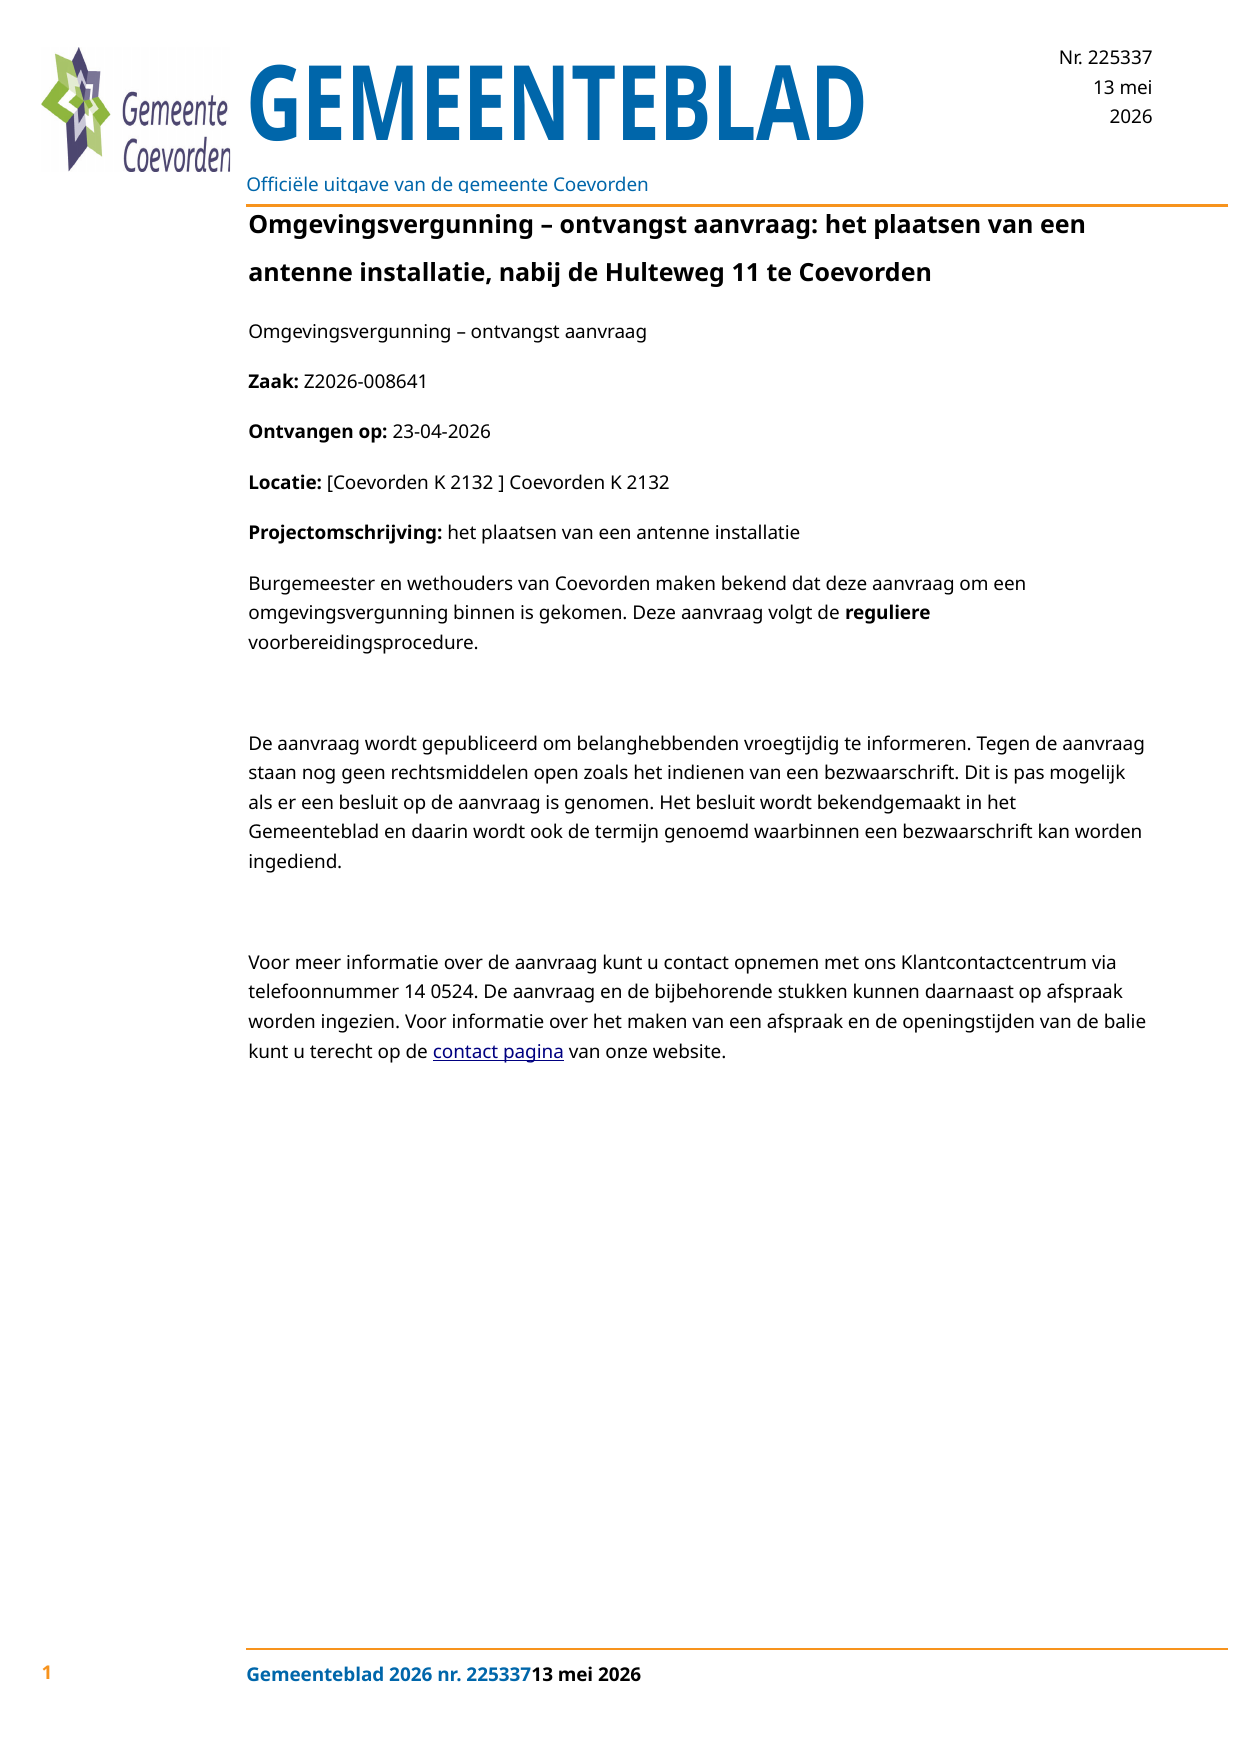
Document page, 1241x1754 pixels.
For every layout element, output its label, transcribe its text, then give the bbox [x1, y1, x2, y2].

text Omgevingsvergunning – ontvangst aanvraag: het plaatsen van een antenne installatie, nabij de Hulteweg 11 te Coevorden [248, 207, 1152, 288]
text Locatie: [Coevorden K 2132 ] Coevorden K 2132 [248, 469, 1152, 495]
text Ontvangen op: 23-04-2026 [248, 419, 1152, 444]
text Omgevingsvergunning – ontvangst aanvraag [248, 318, 1152, 344]
picture [41, 47, 231, 172]
text Projectomschrijving: het plaatsen van een antenne installatie [248, 519, 1152, 545]
text Burgemeester en wethouders van Coevorden maken bekend dat deze aanvraag om een omgevingsvergunning binnen is gekomen. Deze aanvraag volgt de reguliere voorbereidingsprocedure. [248, 570, 1152, 655]
text De aanvraag wordt gepubliceerd om belanghebbenden vroegtijdig te informeren. Tegen de aanvraag staan nog geen rechtsmiddelen open zoals het indienen van een bezwaarschrift. Dit is pas mogelijk als er een besluit op de aanvraag is genomen. Het besluit wordt bekendgemaakt in het Gemeenteblad en daarin wordt ook de termijn genoemd waarbinnen een bezwaarschrift kan worden ingediend. [248, 730, 1152, 874]
text Zaak: Z2026-008641 [248, 368, 1152, 394]
text Voor meer informatie over de aanvraag kunt u contact opnemen met ons Klantcontactcentrum via telefoonnummer 14 0524. De aanvraag en de bijbehorende stukken kunnen daarnaast op afspraak worden ingezien. Voor informatie over het maken van een afspraak en de openingstijden van de balie kunt u terecht op de contact pagina van onze website. [248, 949, 1152, 1064]
